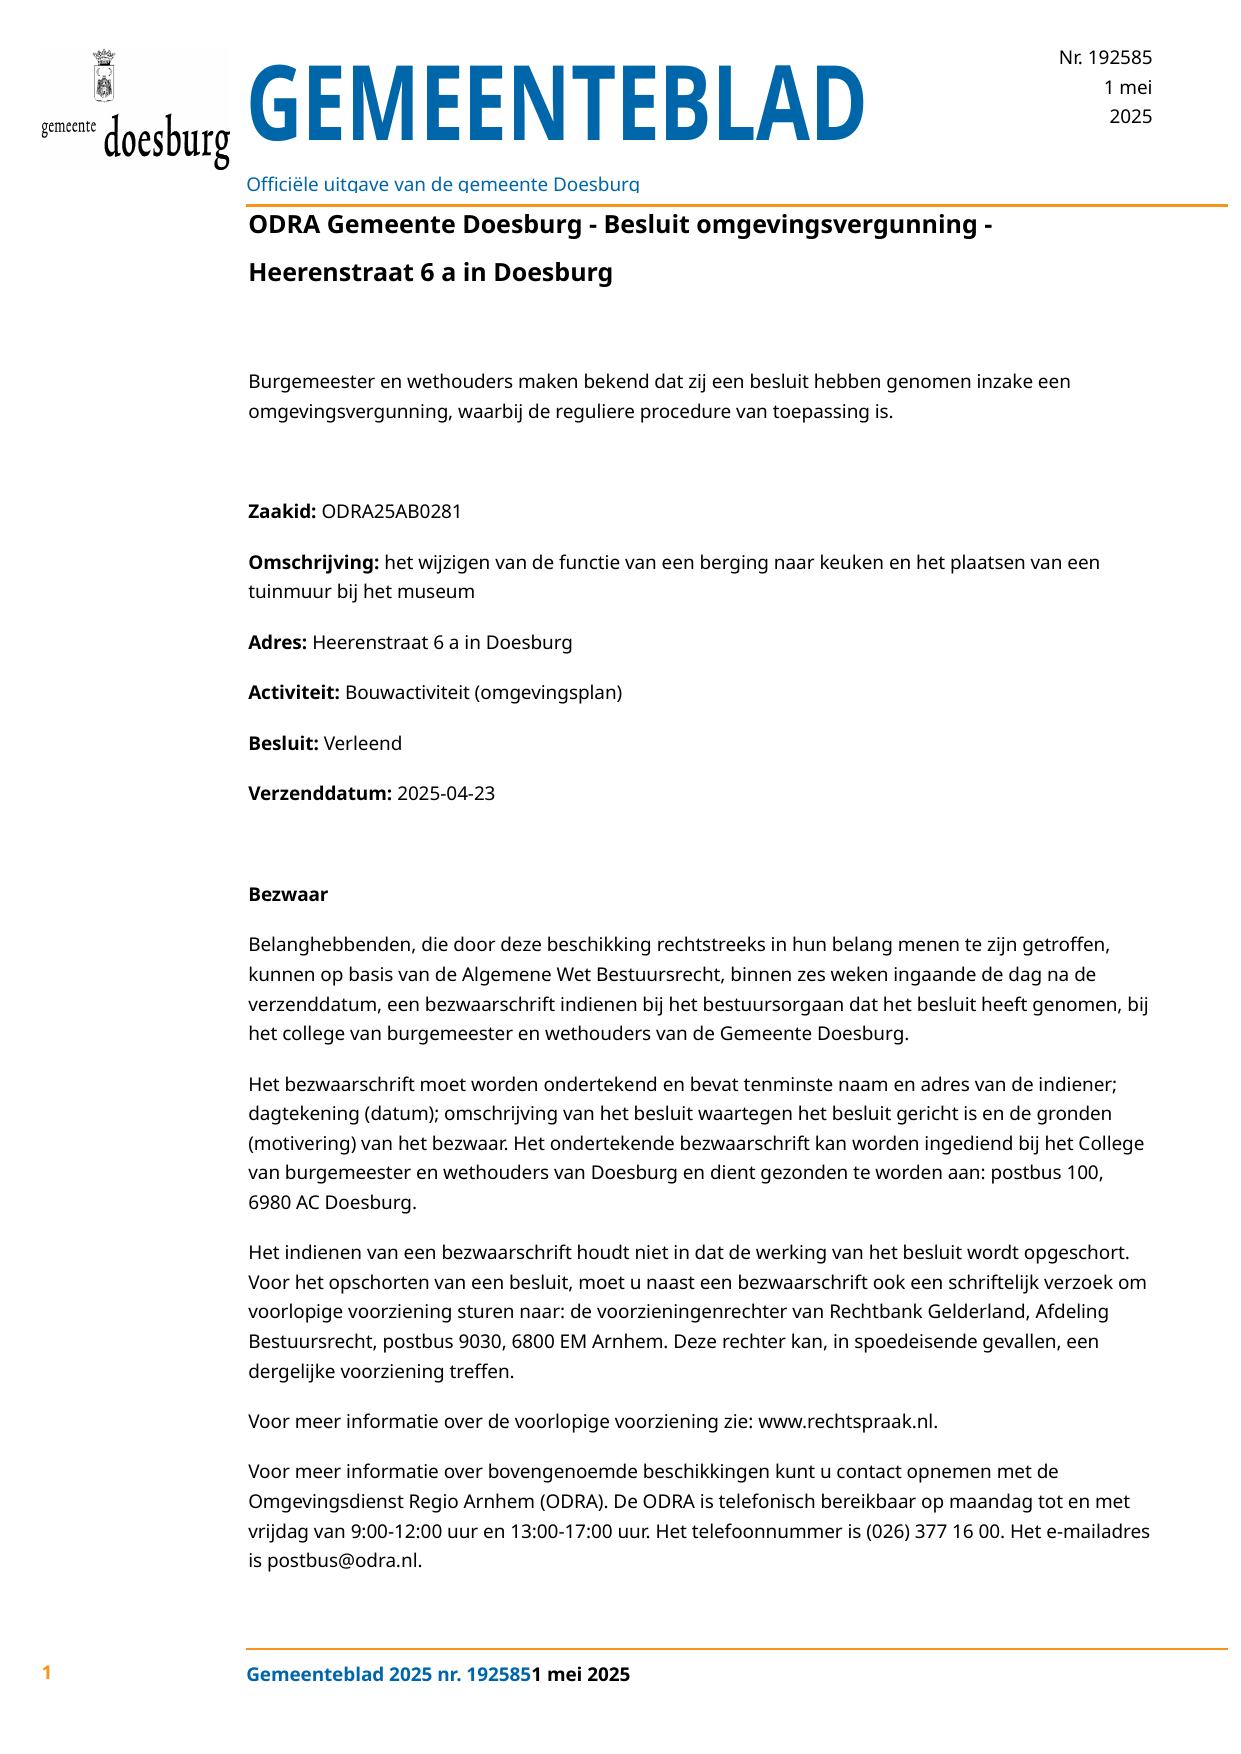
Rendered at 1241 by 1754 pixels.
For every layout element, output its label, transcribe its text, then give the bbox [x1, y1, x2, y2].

text Adres: Heerenstraat 6 a in Doesburg [248, 629, 1152, 655]
picture [41, 47, 231, 172]
text Zaakid: ODRA25AB0281 [248, 499, 1152, 524]
text Belanghebbenden, die door deze beschikking rechtstreeks in hun belang menen te zijn getroffen, kunnen op basis van de Algemene Wet Bestuursrecht, binnen zes weken ingaande de dag na de verzenddatum, een bezwaarschrift indienen bij het bestuursorgaan dat het besluit heeft genomen, bij het college van burgemeester en wethouders van de Gemeente Doesburg. [248, 932, 1152, 1046]
text ODRA Gemeente Doesburg - Besluit omgevingsvergunning - Heerenstraat 6 a in Doesburg [248, 207, 1152, 288]
text Het bezwaarschrift moet worden ondertekend en bevat tenminste naam en adres van de indiener; dagtekening (datum); omschrijving van het besluit waartegen het besluit gericht is en de gronden (motivering) van het bezwaar. Het ondertekende bezwaarschrift kan worden ingediend bij het College van burgemeester en wethouders van Doesburg en dient gezonden te worden aan: postbus 100, 6980 AC Doesburg. [248, 1071, 1152, 1215]
text Bezwaar [248, 881, 1152, 907]
text Omschrijving: het wijzigen van de functie van een berging naar keuken en het plaatsen van een tuinmuur bij het museum [248, 549, 1152, 604]
text Voor meer informatie over de voorlopige voorziening zie: www.rechtspraak.nl. [248, 1408, 1152, 1434]
text Verzenddatum: 2025-04-23 [248, 780, 1152, 806]
text Burgemeester en wethouders maken bekend dat zij een besluit hebben genomen inzake een omgevingsvergunning, waarbij de reguliere procedure van toepassing is. [248, 368, 1152, 424]
text Het indienen van een bezwaarschrift houdt niet in dat de werking van het besluit wordt opgeschort. Voor het opschorten van een besluit, moet u naast een bezwaarschrift ook een schriftelijk verzoek om voorlopige voorziening sturen naar: de voorzieningenrechter van Rechtbank Gelderland, Afdeling Bestuursrecht, postbus 9030, 6800 EM Arnhem. Deze rechter kan, in spoedeisende gevallen, een dergelijke voorziening treffen. [248, 1239, 1152, 1384]
text Besluit: Verleend [248, 730, 1152, 756]
text Voor meer informatie over bovengenoemde beschikkingen kunt u contact opnemen met de Omgevingsdienst Regio Arnhem (ODRA). De ODRA is telefonisch bereikbaar op maandag tot en met vrijdag van 9:00-12:00 uur en 13:00-17:00 uur. Het telefoonnummer is (026) 377 16 00. Het e-mailadres is postbus@odra.nl. [248, 1459, 1152, 1573]
text Activiteit: Bouwactiviteit (omgevingsplan) [248, 679, 1152, 705]
